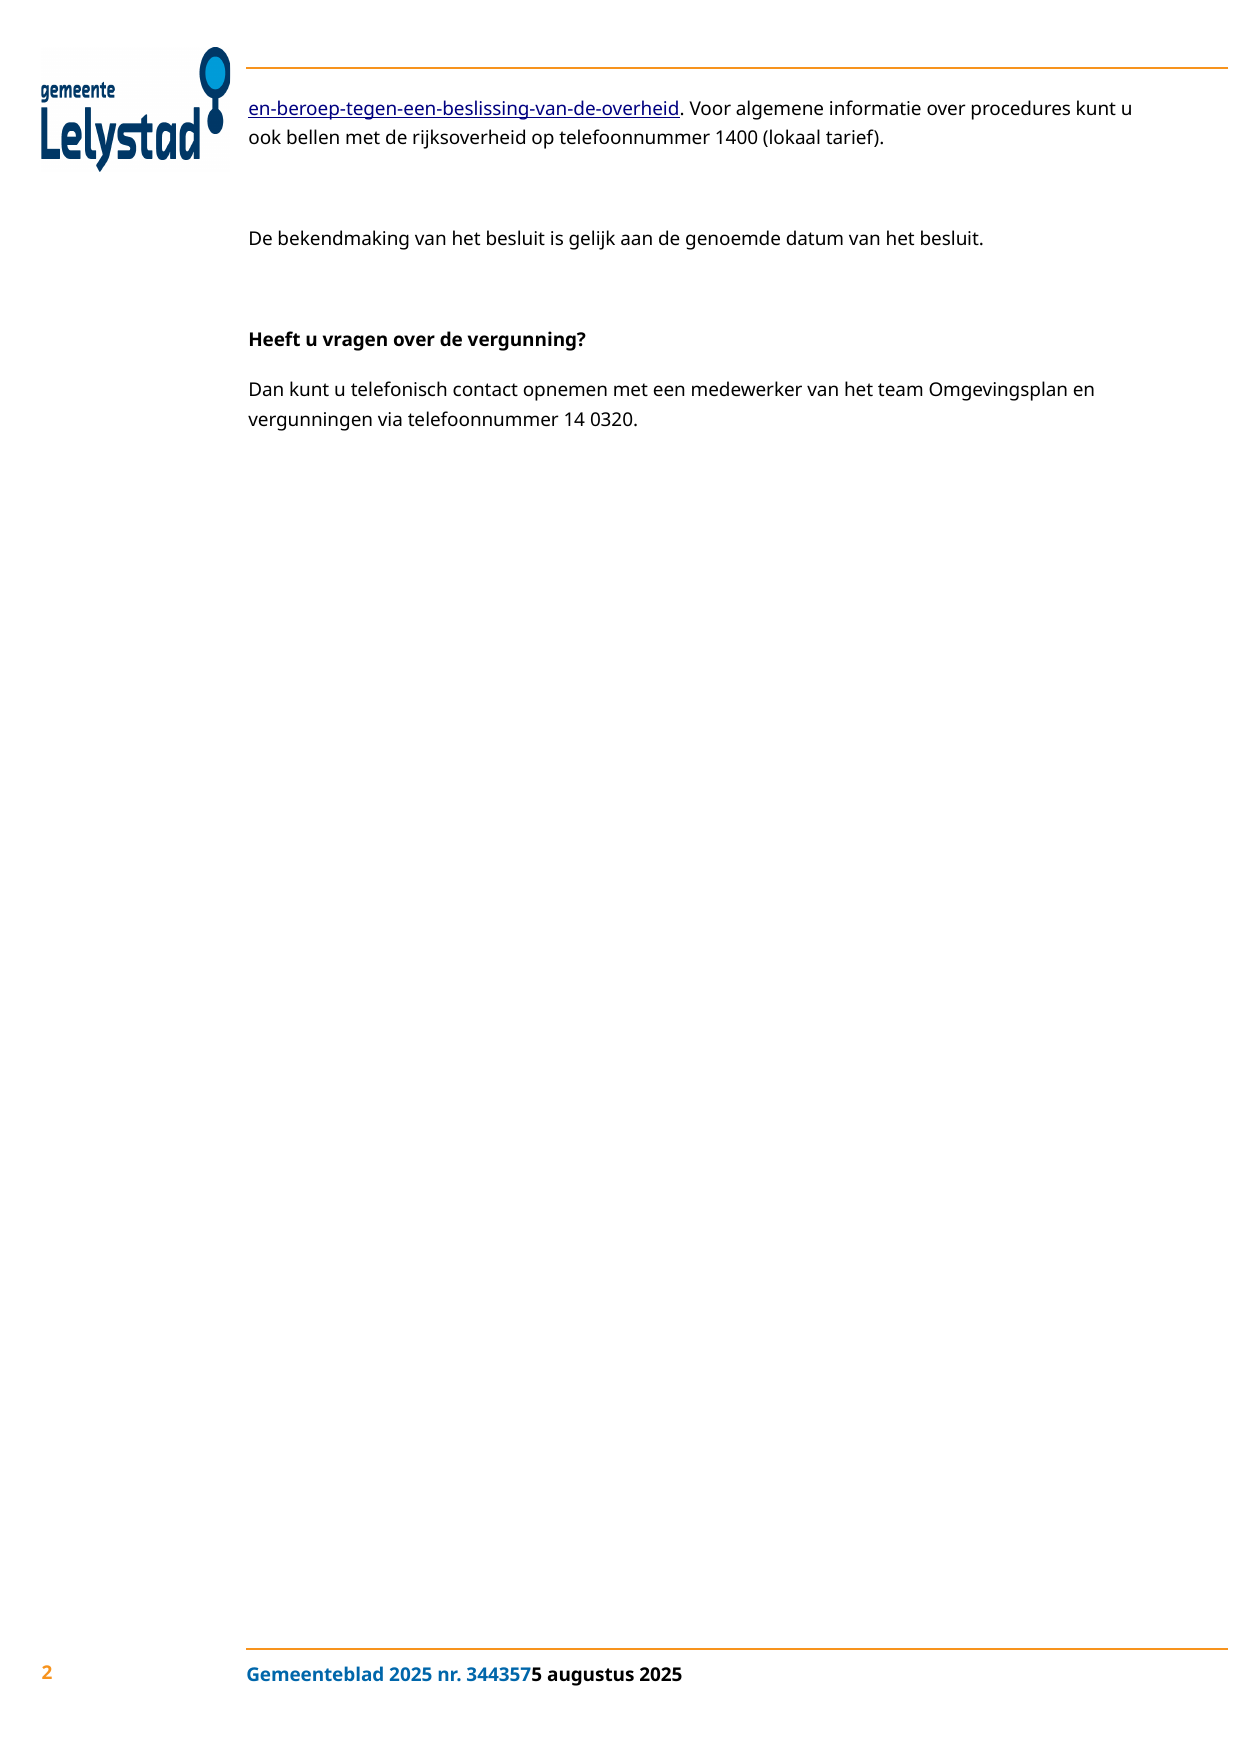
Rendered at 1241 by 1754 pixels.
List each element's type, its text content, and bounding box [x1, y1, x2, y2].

text De bekendmaking van het besluit is gelijk aan de genoemde datum van het besluit. [248, 225, 1152, 251]
text Heeft u vragen over de vergunning? [248, 326, 1152, 352]
text Dan kunt u telefonisch contact opnemen met een medewerker van het team Omgevingsplan en vergunningen via telefoonnummer 14 0320. [248, 376, 1152, 432]
text en-beroep-tegen-een-beslissing-van-de-overheid. Voor algemene informatie over procedures kunt u ook bellen met de rijksoverheid op telefoonnummer 1400 (lokaal tarief). [248, 95, 1152, 150]
picture [41, 47, 231, 172]
